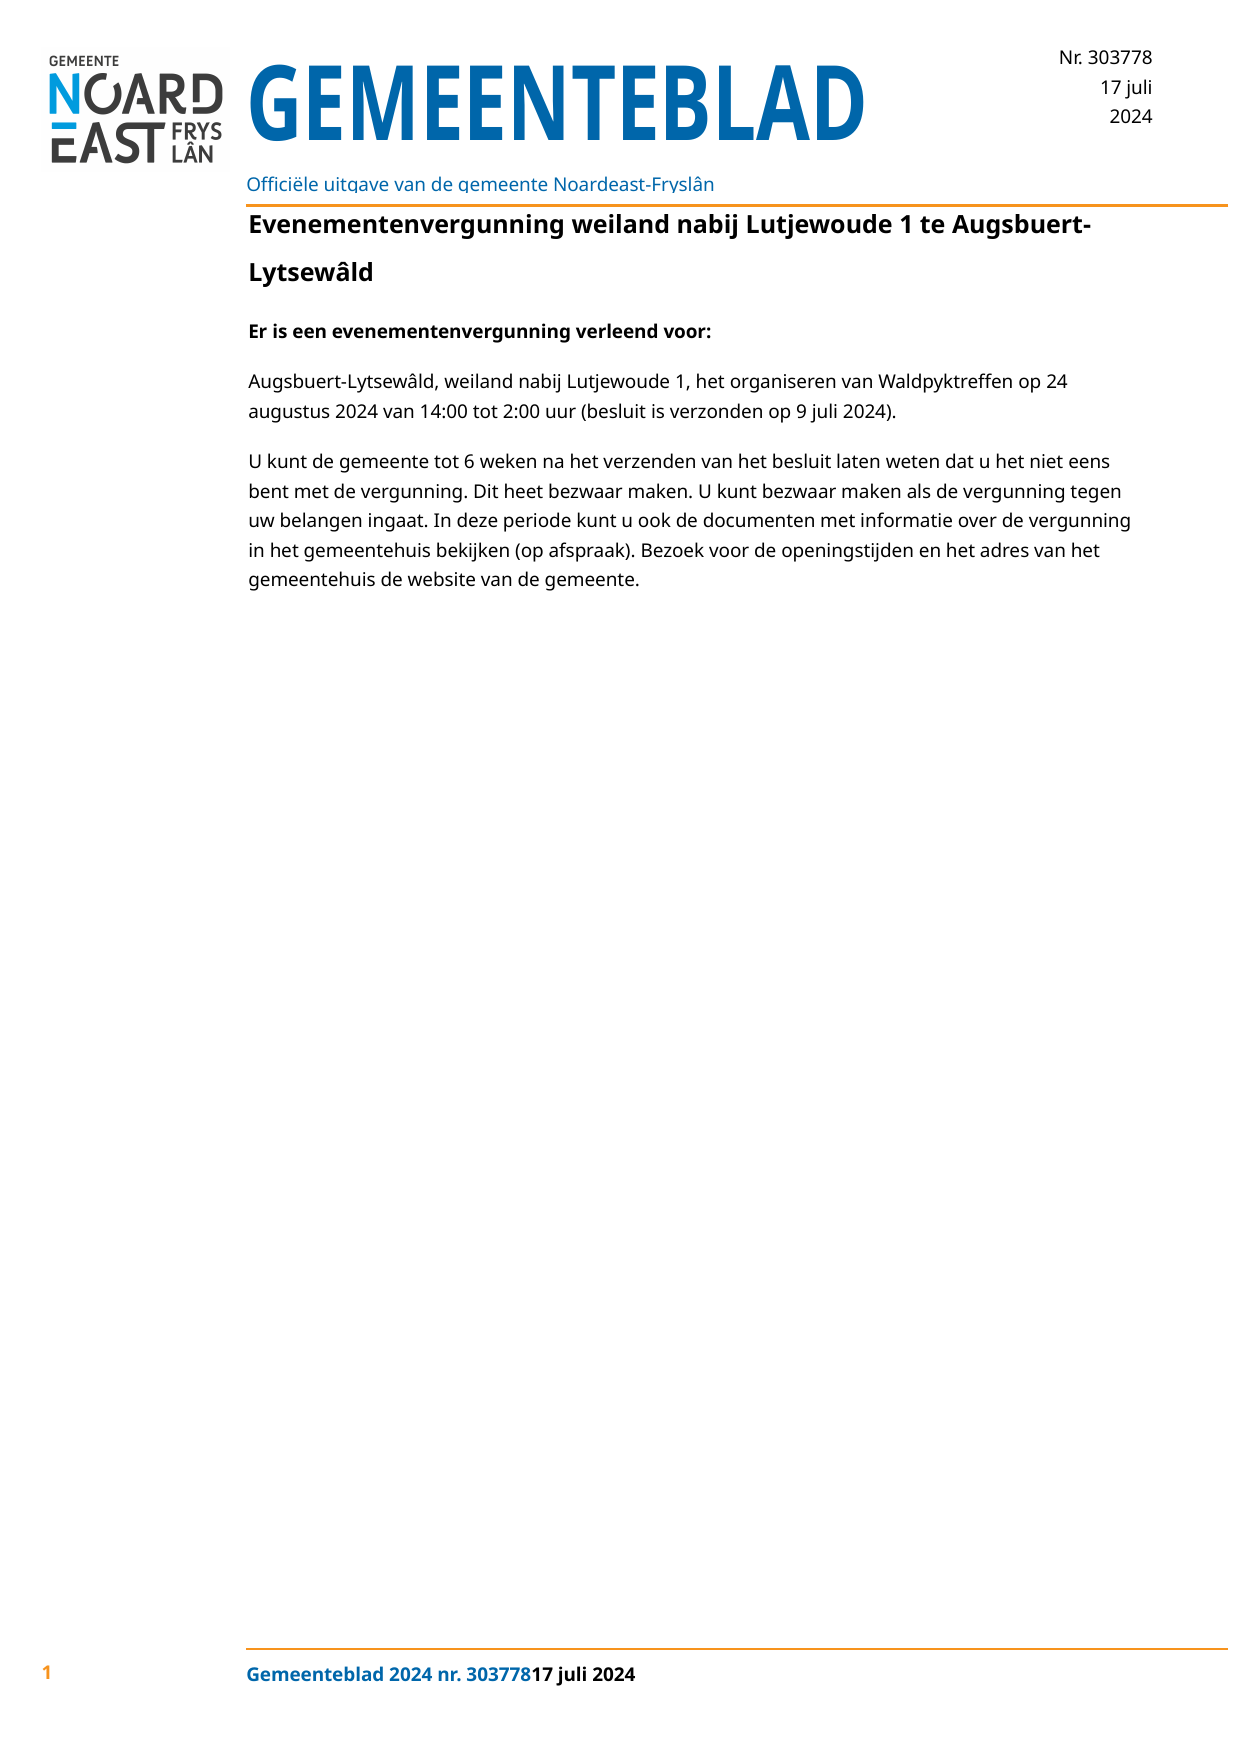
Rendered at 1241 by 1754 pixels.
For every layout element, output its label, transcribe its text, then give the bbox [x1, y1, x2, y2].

picture [41, 47, 231, 172]
text Er is een evenementenvergunning verleend voor: [248, 318, 1152, 344]
text Augsbuert-Lytsewâld, weiland nabij Lutjewoude 1, het organiseren van Waldpyktreffen op 24 augustus 2024 van 14:00 tot 2:00 uur (besluit is verzonden op 9 juli 2024). [248, 368, 1152, 424]
text U kunt de gemeente tot 6 weken na het verzenden van het besluit laten weten dat u het niet eens bent met de vergunning. Dit heet bezwaar maken. U kunt bezwaar maken als de vergunning tegen uw belangen ingaat. In deze periode kunt u ook de documenten met informatie over de vergunning in het gemeentehuis bekijken (op afspraak). Bezoek voor de openingstijden en het adres van het gemeentehuis de website van de gemeente. [248, 448, 1152, 592]
text Evenementenvergunning weiland nabij Lutjewoude 1 te Augsbuert-Lytsewâld [248, 207, 1152, 288]
